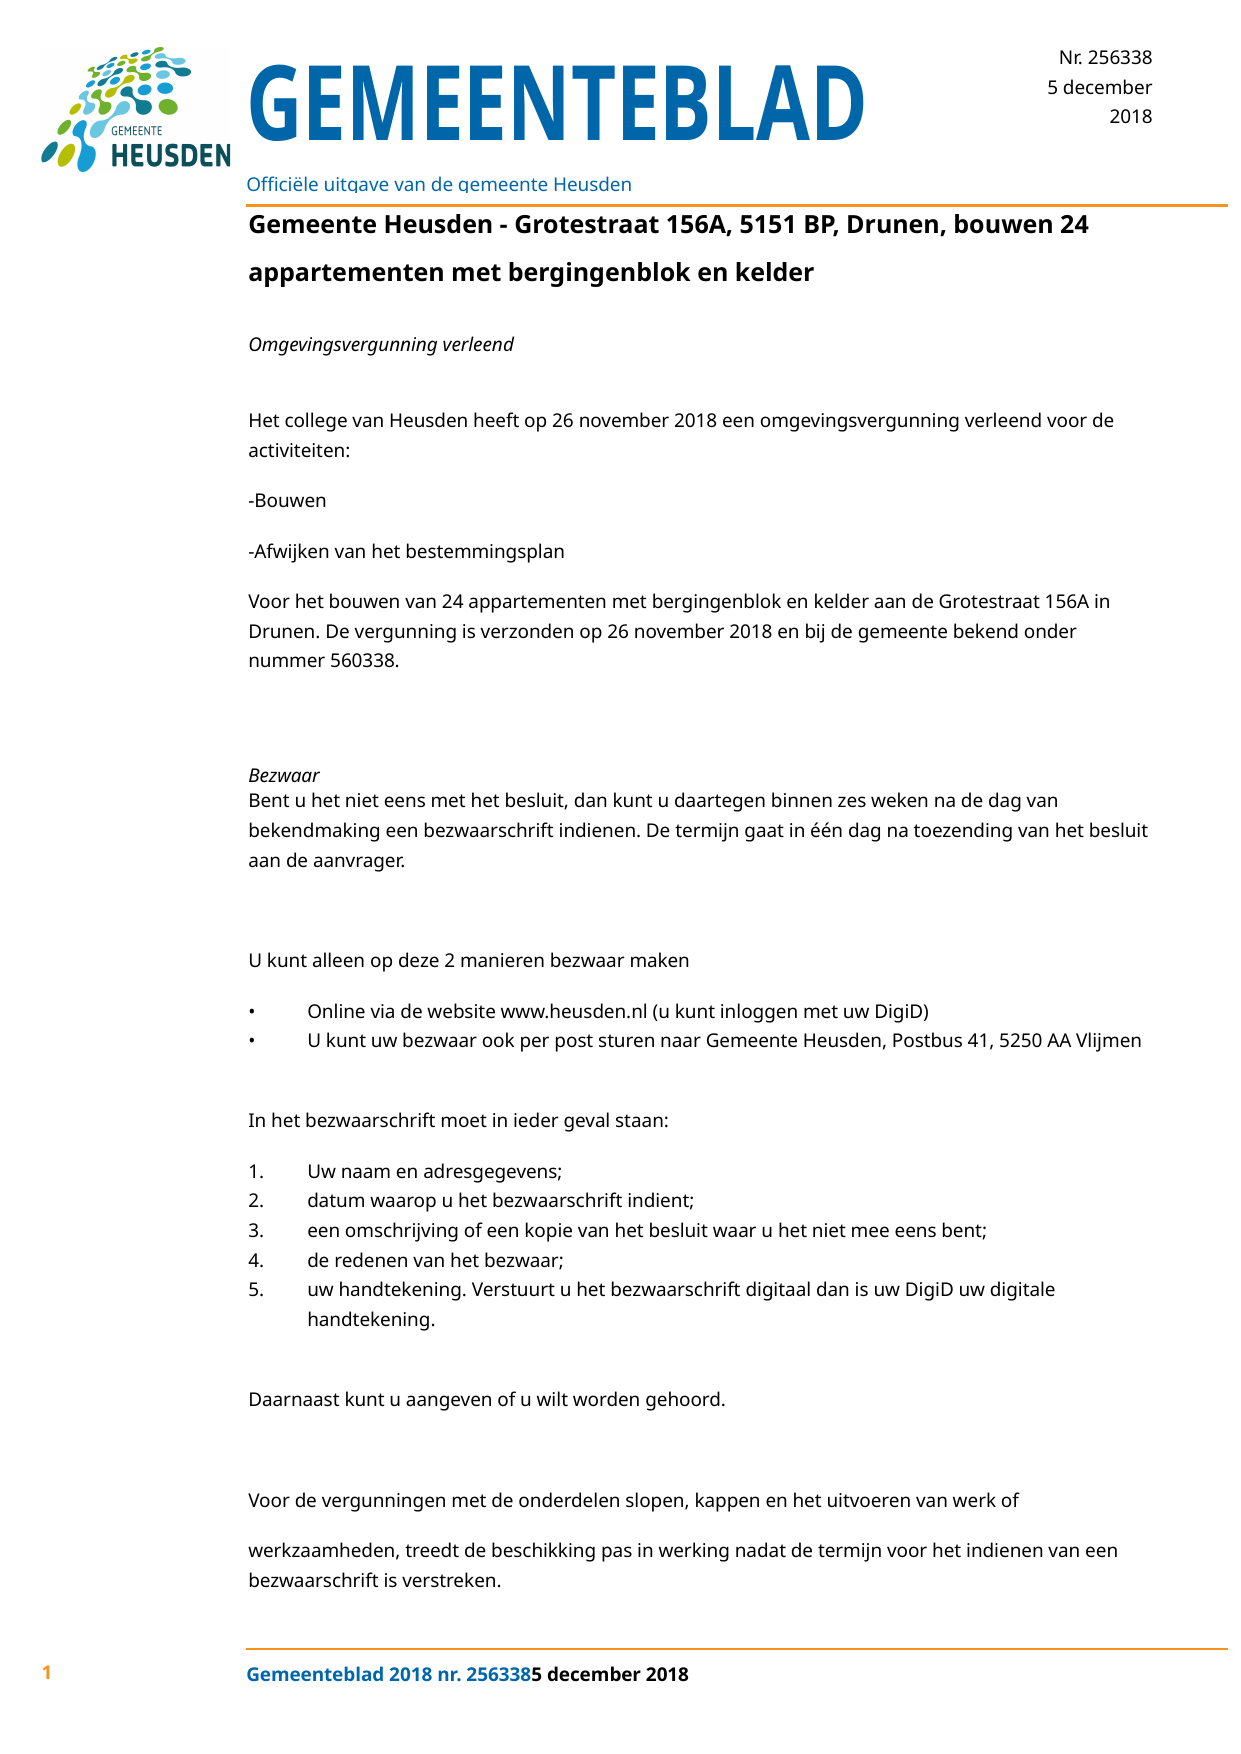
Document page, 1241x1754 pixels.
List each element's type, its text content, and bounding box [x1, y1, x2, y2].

text -Bouwen [248, 488, 1152, 513]
list datum waarop u het bezwaarschrift indient; [248, 1188, 1152, 1213]
text -Afwijken van het bestemmingsplan [248, 538, 1152, 564]
text U kunt alleen op deze 2 manieren bezwaar maken [248, 948, 1152, 973]
text Voor de vergunningen met de onderdelen slopen, kappen en het uitvoeren van werk of [248, 1487, 1152, 1513]
list de redenen van het bezwaar; [248, 1247, 1152, 1273]
text Bezwaar [248, 762, 1152, 788]
list uw handtekening. Verstuurt u het bezwaarschrift digitaal dan is uw DigiD uw digitale handtekening. [248, 1276, 1152, 1332]
list U kunt uw bezwaar ook per post sturen naar Gemeente Heusden, Postbus 41, 5250 AA Vlijmen [248, 1028, 1152, 1053]
text Voor het bouwen van 24 appartementen met bergingenblok en kelder aan de Grotestraat 156A in Drunen. De vergunning is verzonden op 26 november 2018 en bij de gemeente bekend onder nummer 560338. [248, 588, 1152, 673]
picture [41, 47, 231, 172]
text Gemeente Heusden - Grotestraat 156A, 5151 BP, Drunen, bouwen 24 appartementen met bergingenblok en kelder [248, 207, 1152, 288]
text werkzaamheden, treedt de beschikking pas in werking nadat de termijn voor het indienen van een bezwaarschrift is verstreken. [248, 1537, 1152, 1593]
text Omgevingsvergunning verleend [248, 331, 1152, 357]
text In het bezwaarschrift moet in ieder geval staan: [248, 1108, 1152, 1133]
text Het college van Heusden heeft op 26 november 2018 een omgevingsvergunning verleend voor de activiteiten: [248, 408, 1152, 463]
text Bent u het niet eens met het besluit, dan kunt u daartegen binnen zes weken na de dag van bekendmaking een bezwaarschrift indienen. De termijn gaat in één dag na toezending van het besluit aan de aanvrager. [248, 788, 1152, 873]
text Daarnaast kunt u aangeven of u wilt worden gehoord. [248, 1386, 1152, 1412]
list een omschrijving of een kopie van het besluit waar u het niet mee eens bent; [248, 1217, 1152, 1243]
list Uw naam en adresgegevens; [248, 1158, 1152, 1184]
list Online via de website www.heusden.nl (u kunt inloggen met uw DigiD) [248, 998, 1152, 1024]
